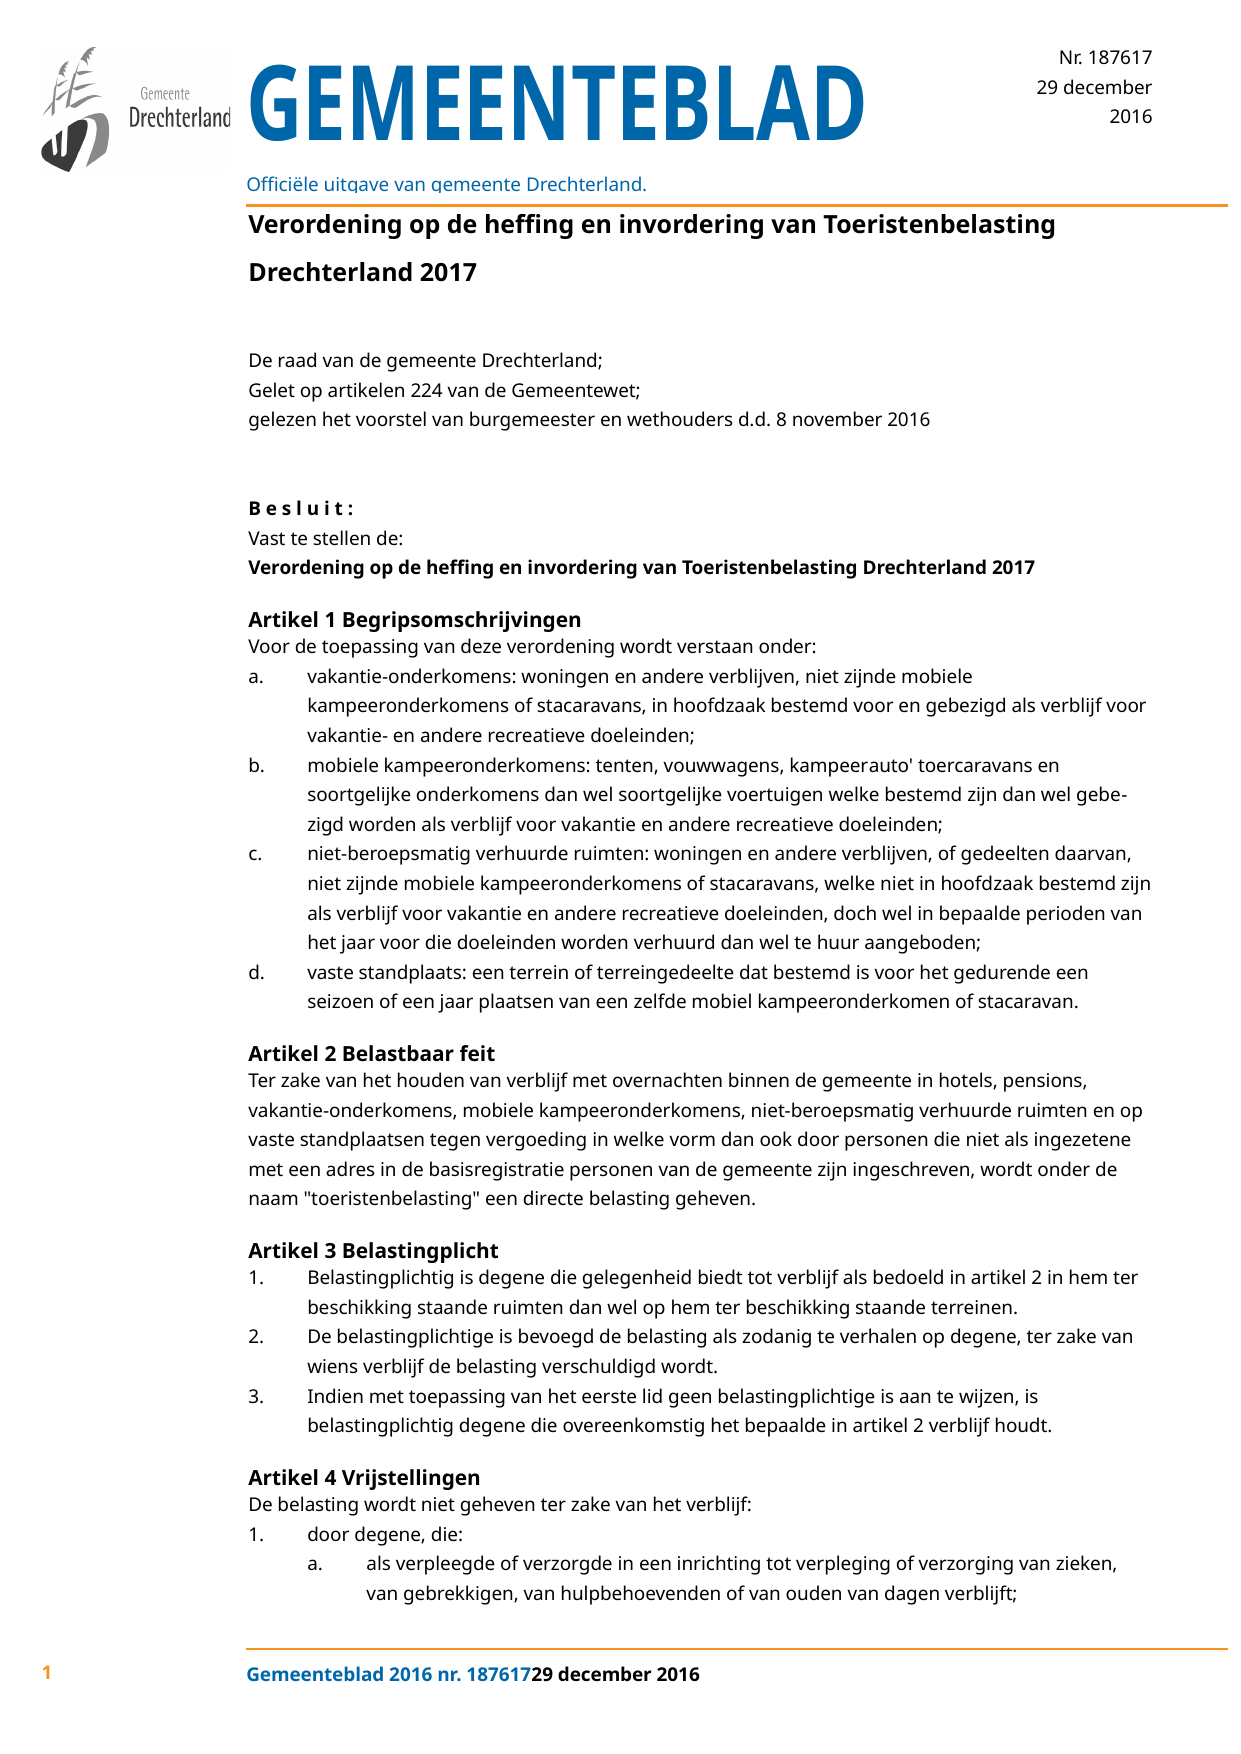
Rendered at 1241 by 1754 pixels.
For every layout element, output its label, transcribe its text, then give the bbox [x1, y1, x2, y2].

text Voor de toepassing van deze verordening wordt verstaan onder: [248, 633, 1152, 659]
text Artikel 3 Belastingplicht [248, 1236, 1152, 1264]
text gelezen het voorstel van burgemeester en wethouders d.d. 8 november 2016 [248, 407, 1152, 432]
text Artikel 4 Vrijstellingen [248, 1463, 1152, 1491]
list mobiele kampeeronderkomens: tenten, vouwwagens, kampeer­auto' toercaravans en soortgelijke onderkomens dan wel soortgelijke voertuigen welke bestemd zijn dan wel gebe­zigd worden als verblijf voor vakantie en andere recrea­tieve doeleinden; [248, 752, 1152, 837]
list vaste standplaats: een terrein of terreingedeelte dat bestemd is voor het gedurende een seizoen of een jaar plaatsen van een zelfde mobiel kampeeronderkomen of stacaravan. [248, 959, 1152, 1014]
list als verpleegde of verzorgde in een inrichting tot verpleging of verzorging van zieken, van gebrekkigen, van hulpbehoevenden of van ouden van dagen verblijft; [307, 1550, 1152, 1606]
text Gelet op artikelen 224 van de Gemeentewet; [248, 377, 1152, 403]
list door degene, die: [248, 1521, 1152, 1547]
text Ter zake van het houden van verblijf met overnachten binnen de gemeente in hotels, pensions, vakantie-onderkomens, mobiele kampeeronderkomens, niet-beroepsmatig verhuurde ruimten en op vaste standplaatsen tegen vergoeding in welke vorm dan ook door personen die niet als ingezetene met een adres in de basisregistratie personen van de gemeente zijn ingeschreven, wordt onder de naam "toeris­tenbelasting" een directe belasting geheven. [248, 1067, 1152, 1211]
list Indien met toepassing van het eerste lid geen belasting­plichtige is aan te wijzen, is belastingplichtig degene die overeenkomstig het bepaalde in artikel 2 verblijf houdt. [248, 1383, 1152, 1438]
list Belastingplichtig is degene die gelegenheid biedt tot verblijf als bedoeld in artikel 2 in hem ter beschikking staande ruimten dan wel op hem ter beschikking staande terreinen. [248, 1264, 1152, 1320]
list vakantie-onderkomens: woningen en andere verblijven, niet zijnde mobiele kampeeronderkomens of stacaravans, in hoofdzaak bestemd voor en gebezigd als verblijf voor vakantie- en andere recreatieve doeleinden; [248, 663, 1152, 748]
text De belasting wordt niet geheven ter zake van het verblijf: [248, 1491, 1152, 1517]
text Verordening op de heffing en invordering van Toeristenbelasting Drechterland 2017 [248, 207, 1152, 288]
text Artikel 1 Begripsomschrijvingen [248, 605, 1152, 633]
text B e s l u i t : [248, 495, 1152, 521]
text Verordening op de heffing en invordering van Toeristenbelasting Drechterland 2017 [248, 554, 1152, 580]
picture [41, 47, 231, 172]
text De raad van de gemeente Drechterland; [248, 347, 1152, 373]
text Artikel 2 Belastbaar feit [248, 1039, 1152, 1067]
text Vast te stellen de: [248, 525, 1152, 551]
list niet-beroepsmatig verhuurde ruimten: woningen en andere verblijven, of gedeelten daarvan, niet zijnde mobiele kampeeronderkomens of stacaravans, welke niet in hoofd­zaak bestemd zijn als verblijf voor vakantie en andere recreatieve doeleinden, doch wel in bepaalde perioden van het jaar voor die doeleinden worden verhuurd dan wel te huur aangeboden; [248, 841, 1152, 955]
list De belastingplichtige is bevoegd de belasting als zodanig te verhalen op degene, ter zake van wiens verblijf de belasting verschuldigd wordt. [248, 1324, 1152, 1379]
